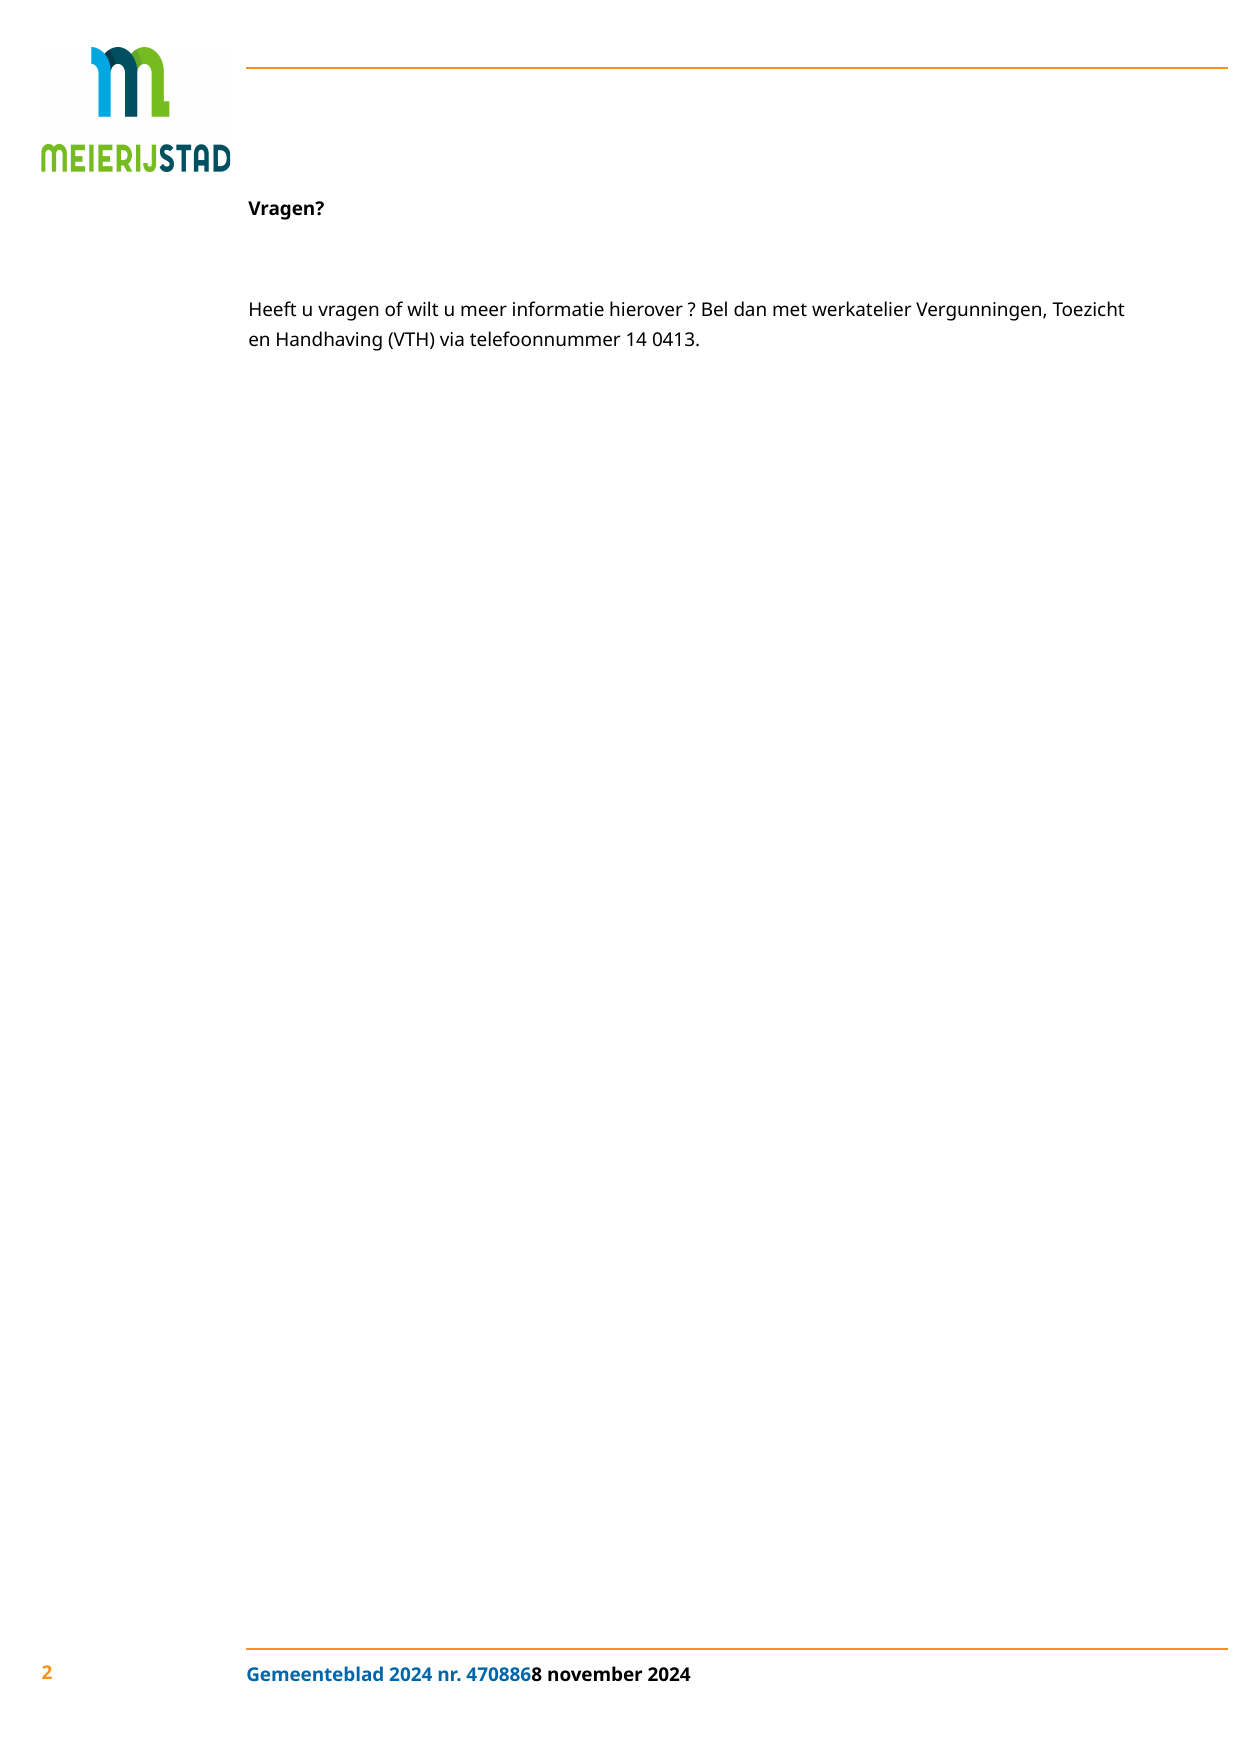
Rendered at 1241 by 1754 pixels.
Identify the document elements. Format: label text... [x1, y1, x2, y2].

text Heeft u vragen of wilt u meer informatie hierover ? Bel dan met werkatelier Vergunningen, Toezicht en Handhaving (VTH) via telefoonnummer 14 0413. [248, 296, 1152, 352]
text Vragen? [248, 196, 1152, 221]
picture [41, 47, 231, 172]
